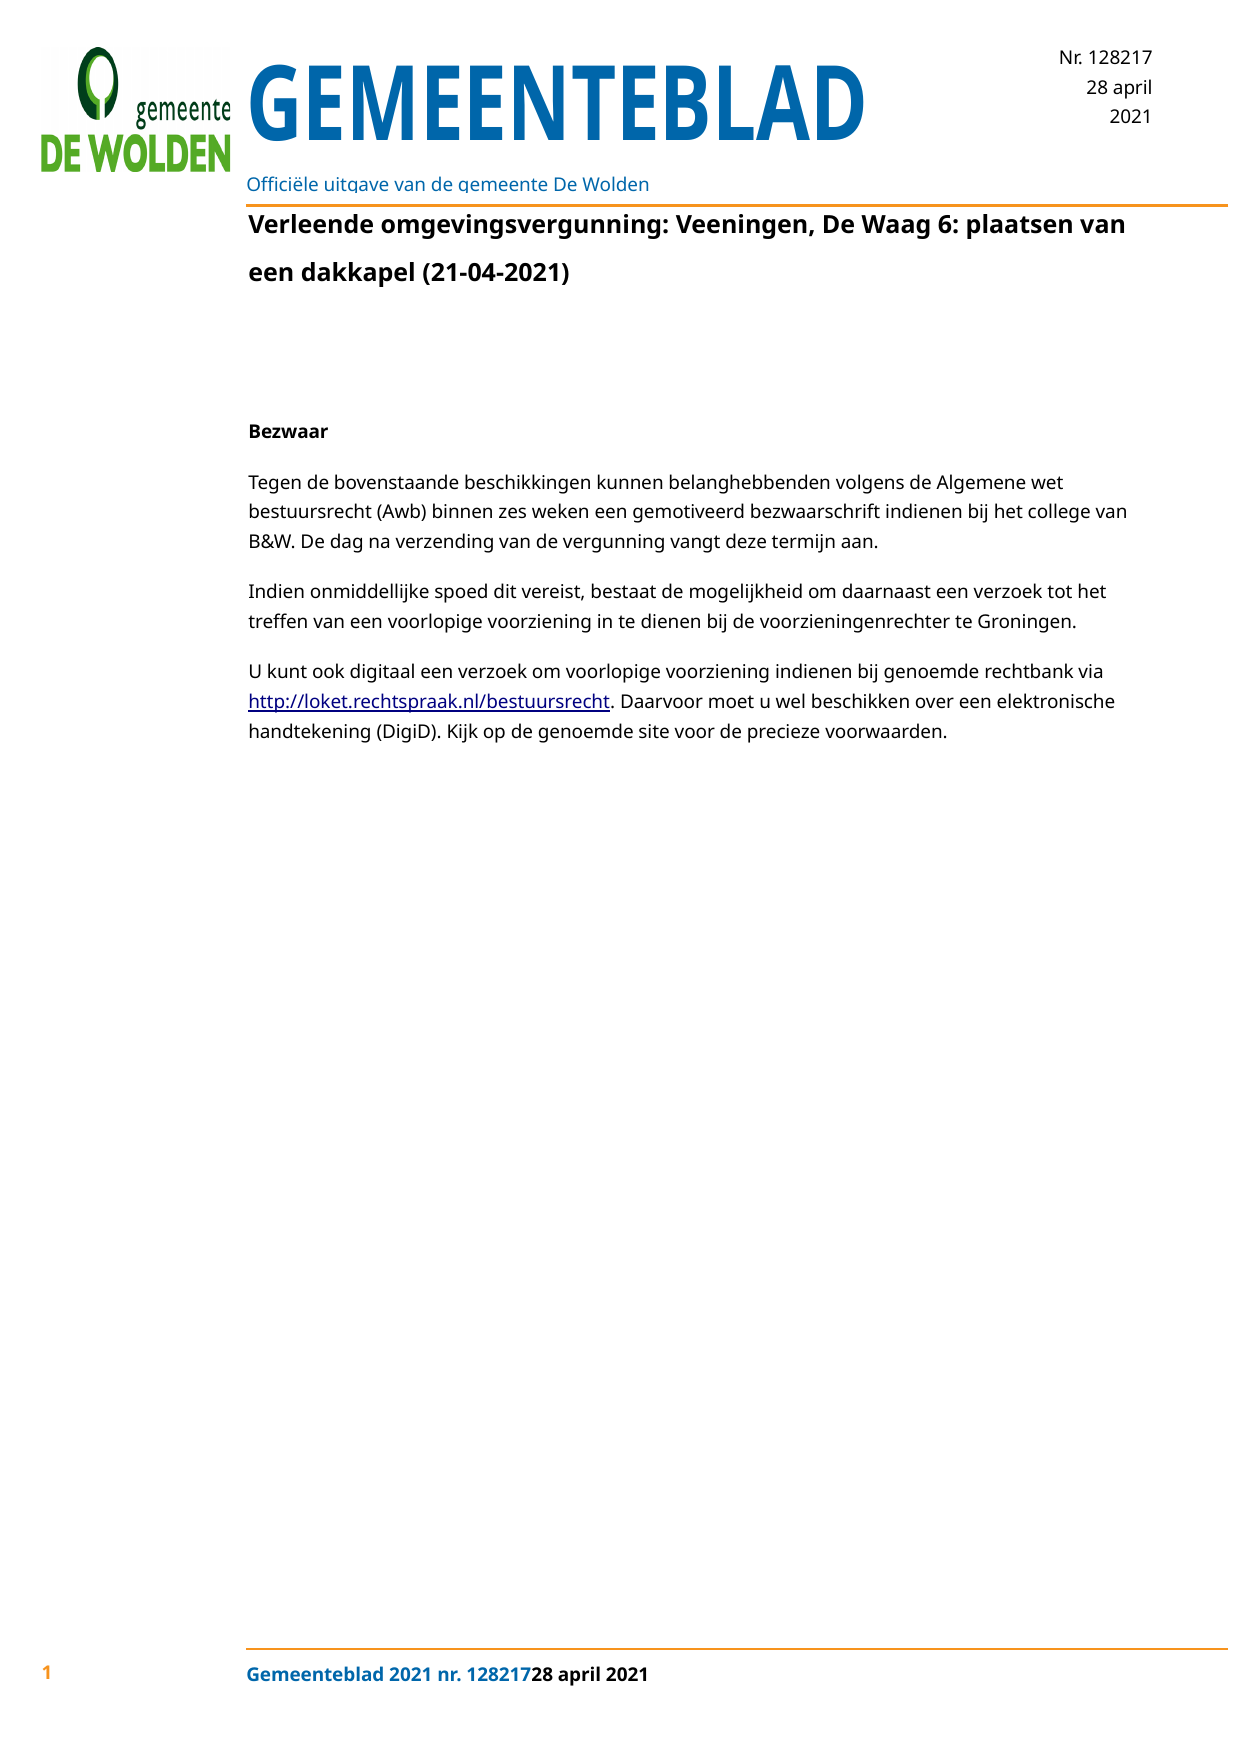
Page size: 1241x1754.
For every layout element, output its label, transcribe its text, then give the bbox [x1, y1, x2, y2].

text Indien onmiddellijke spoed dit vereist, bestaat de mogelijkheid om daarnaast een verzoek tot het treffen van een voorlopige voorziening in te dienen bij de voorzieningenrechter te Groningen. [248, 579, 1152, 634]
text Tegen de bovenstaande beschikkingen kunnen belanghebbenden volgens de Algemene wet bestuursrecht (Awb) binnen zes weken een gemotiveerd bezwaarschrift indienen bij het college van B&W. De dag na verzending van de vergunning vangt deze termijn aan. [248, 469, 1152, 554]
text Bezwaar [248, 419, 1152, 444]
text Verleende omgevingsvergunning: Veeningen, De Waag 6: plaatsen van een dakkapel (21-04-2021) [248, 207, 1152, 288]
text U kunt ook digitaal een verzoek om voorlopige voorziening indienen bij genoemde rechtbank via http://loket.rechtspraak.nl/bestuursrecht. Daarvoor moet u wel beschikken over een elektronische handtekening (DigiD). Kijk op de genoemde site voor de precieze voorwaarden. [248, 659, 1152, 744]
picture [41, 47, 231, 172]
